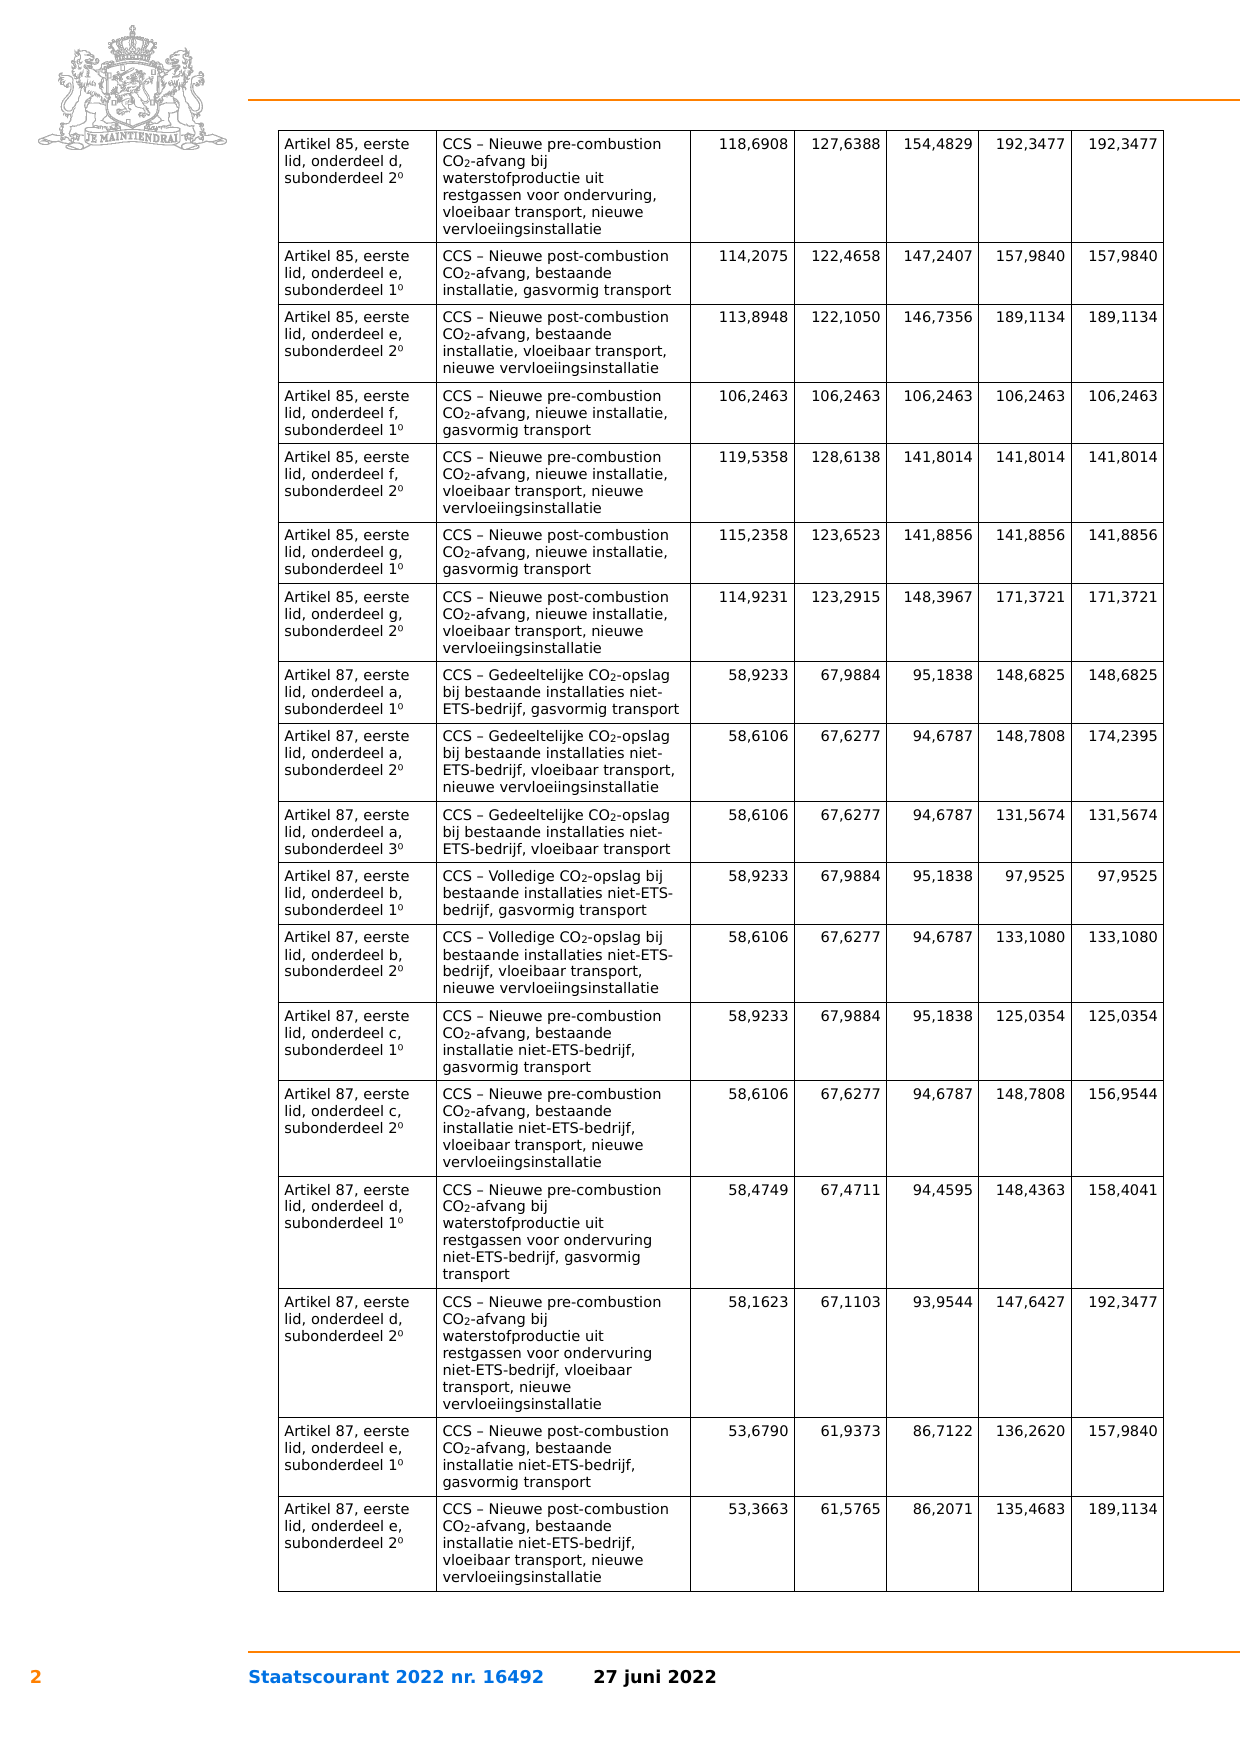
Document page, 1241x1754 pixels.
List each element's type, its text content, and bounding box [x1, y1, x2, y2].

table_cell 67,9884 [795, 863, 886, 924]
table_cell 192,3477 [1072, 131, 1163, 242]
table_cell 133,1080 [979, 925, 1071, 1002]
table_cell 141,8856 [979, 523, 1071, 583]
table_cell CCS – Nieuwe pre-combustion CO2-afvang bij waterstofproductie uit restgassen voor ondervuring niet-ETS-bedrijf, gasvormig transport [437, 1177, 690, 1288]
table_cell 122,4658 [795, 243, 886, 303]
table_cell 58,1623 [691, 1289, 794, 1417]
table_cell 174,2395 [1072, 724, 1163, 801]
table_cell 148,6825 [979, 662, 1071, 723]
table_cell CCS – Gedeeltelijke CO2-opslag bij bestaande installaties niet-ETS-bedrijf, gasvormig transport [437, 662, 690, 723]
table_cell CCS – Nieuwe post-combustion CO2-afvang, bestaande installatie, vloeibaar transport, nieuwe vervloeiingsinstallatie [437, 305, 690, 382]
table_cell 131,5674 [1072, 802, 1163, 862]
table_cell Artikel 87, eerste lid, onderdeel c, subonderdeel 1⁰ [279, 1003, 436, 1080]
table_cell CCS – Nieuwe post-combustion CO2-afvang, bestaande installatie, gasvormig transport [437, 243, 690, 303]
table_cell 61,5765 [795, 1497, 886, 1591]
table_cell Artikel 87, eerste lid, onderdeel c, subonderdeel 2⁰ [279, 1081, 436, 1176]
table_cell 192,3477 [979, 131, 1071, 242]
table_cell 94,6787 [887, 1081, 978, 1176]
table_cell 135,4683 [979, 1497, 1071, 1591]
table_cell 136,2620 [979, 1418, 1071, 1496]
table_cell 94,6787 [887, 925, 978, 1002]
table_cell 67,6277 [795, 925, 886, 1002]
table_cell 131,5674 [979, 802, 1071, 862]
table_cell Artikel 87, eerste lid, onderdeel a, subonderdeel 1⁰ [279, 662, 436, 723]
table_cell 86,2071 [887, 1497, 978, 1591]
table_cell 95,1838 [887, 1003, 978, 1080]
table_cell CCS – Volledige CO2-opslag bij bestaande installaties niet-ETS-bedrijf, vloeibaar transport, nieuwe vervloeiingsinstallatie [437, 925, 690, 1002]
table_cell 141,8856 [1072, 523, 1163, 583]
table_cell CCS – Nieuwe post-combustion CO2-afvang, nieuwe installatie, vloeibaar transport, nieuwe vervloeiingsinstallatie [437, 584, 690, 661]
table_cell Artikel 85, eerste lid, onderdeel g, subonderdeel 2⁰ [279, 584, 436, 661]
table_cell CCS – Nieuwe post-combustion CO2-afvang, bestaande installatie niet-ETS-bedrijf, gasvormig transport [437, 1418, 690, 1496]
table_cell 67,6277 [795, 724, 886, 801]
table_cell Artikel 87, eerste lid, onderdeel a, subonderdeel 2⁰ [279, 724, 436, 801]
table_cell 157,9840 [1072, 243, 1163, 303]
table_cell 106,2463 [1072, 383, 1163, 443]
table_cell 119,5358 [691, 444, 794, 522]
table_cell 97,9525 [1072, 863, 1163, 924]
table_cell Artikel 85, eerste lid, onderdeel d, subonderdeel 2⁰ [279, 131, 436, 242]
table_cell Artikel 87, eerste lid, onderdeel d, subonderdeel 1⁰ [279, 1177, 436, 1288]
table_cell CCS – Nieuwe pre-combustion CO2-afvang, bestaande installatie niet-ETS-bedrijf, vloeibaar transport, nieuwe vervloeiingsinstallatie [437, 1081, 690, 1176]
table_cell 189,1134 [1072, 305, 1163, 382]
table_cell 58,4749 [691, 1177, 794, 1288]
table_cell 97,9525 [979, 863, 1071, 924]
table_cell 118,6908 [691, 131, 794, 242]
table_cell 86,7122 [887, 1418, 978, 1496]
table_cell 125,0354 [979, 1003, 1071, 1080]
table_cell 156,9544 [1072, 1081, 1163, 1176]
table_cell 94,6787 [887, 802, 978, 862]
table_cell Artikel 87, eerste lid, onderdeel b, subonderdeel 1⁰ [279, 863, 436, 924]
table_cell 106,2463 [887, 383, 978, 443]
table_cell 115,2358 [691, 523, 794, 583]
table_cell 146,7356 [887, 305, 978, 382]
table_cell 141,8856 [887, 523, 978, 583]
table_cell CCS – Nieuwe pre-combustion CO2-afvang, nieuwe installatie, gasvormig transport [437, 383, 690, 443]
table_cell 106,2463 [795, 383, 886, 443]
table_cell 58,6106 [691, 724, 794, 801]
table_cell 67,9884 [795, 1003, 886, 1080]
table_cell CCS – Gedeeltelijke CO2-opslag bij bestaande installaties niet-ETS-bedrijf, vloeibaar transport, nieuwe vervloeiingsinstallatie [437, 724, 690, 801]
table_cell 67,1103 [795, 1289, 886, 1417]
table_cell 171,3721 [979, 584, 1071, 661]
table_cell 154,4829 [887, 131, 978, 242]
table_cell 133,1080 [1072, 925, 1163, 1002]
table_cell 158,4041 [1072, 1177, 1163, 1288]
table_cell 147,6427 [979, 1289, 1071, 1417]
table_cell 148,7808 [979, 1081, 1071, 1176]
table_cell 67,6277 [795, 802, 886, 862]
table_cell 148,4363 [979, 1177, 1071, 1288]
table_cell 67,4711 [795, 1177, 886, 1288]
table_cell 171,3721 [1072, 584, 1163, 661]
table_cell 67,6277 [795, 1081, 886, 1176]
table_cell 67,9884 [795, 662, 886, 723]
table_cell 58,9233 [691, 662, 794, 723]
table_cell 123,2915 [795, 584, 886, 661]
table_cell CCS – Nieuwe post-combustion CO2-afvang, nieuwe installatie, gasvormig transport [437, 523, 690, 583]
table_cell Artikel 87, eerste lid, onderdeel a, subonderdeel 3⁰ [279, 802, 436, 862]
table_cell 58,6106 [691, 802, 794, 862]
table_cell 53,3663 [691, 1497, 794, 1591]
table_cell Artikel 85, eerste lid, onderdeel g, subonderdeel 1⁰ [279, 523, 436, 583]
picture [38, 25, 227, 150]
table_cell 128,6138 [795, 444, 886, 522]
table_cell CCS – Nieuwe post-combustion CO2-afvang, bestaande installatie niet-ETS-bedrijf, vloeibaar transport, nieuwe vervloeiingsinstallatie [437, 1497, 690, 1591]
table_cell CCS – Volledige CO2-opslag bij bestaande installaties niet-ETS-bedrijf, gasvormig transport [437, 863, 690, 924]
table_cell 148,3967 [887, 584, 978, 661]
table_cell 53,6790 [691, 1418, 794, 1496]
table_cell Artikel 87, eerste lid, onderdeel b, subonderdeel 2⁰ [279, 925, 436, 1002]
table_cell 61,9373 [795, 1418, 886, 1496]
table_cell 58,9233 [691, 1003, 794, 1080]
table_cell CCS – Nieuwe pre-combustion CO2-afvang, bestaande installatie niet-ETS-bedrijf, gasvormig transport [437, 1003, 690, 1080]
table_cell 106,2463 [979, 383, 1071, 443]
table_cell CCS – Nieuwe pre-combustion CO2-afvang, nieuwe installatie, vloeibaar transport, nieuwe vervloeiingsinstallatie [437, 444, 690, 522]
table_cell Artikel 85, eerste lid, onderdeel e, subonderdeel 1⁰ [279, 243, 436, 303]
table_cell CCS – Gedeeltelijke CO2-opslag bij bestaande installaties niet-ETS-bedrijf, vloeibaar transport [437, 802, 690, 862]
table_cell 122,1050 [795, 305, 886, 382]
table_cell 123,6523 [795, 523, 886, 583]
table_cell 148,7808 [979, 724, 1071, 801]
table_cell 127,6388 [795, 131, 886, 242]
table_cell 192,3477 [1072, 1289, 1163, 1417]
table_cell 94,4595 [887, 1177, 978, 1288]
table_cell 114,9231 [691, 584, 794, 661]
table_cell 147,2407 [887, 243, 978, 303]
table_cell 125,0354 [1072, 1003, 1163, 1080]
table_cell 95,1838 [887, 662, 978, 723]
table_cell 93,9544 [887, 1289, 978, 1417]
table_cell 58,9233 [691, 863, 794, 924]
table_cell 58,6106 [691, 925, 794, 1002]
table_cell Artikel 87, eerste lid, onderdeel e, subonderdeel 1⁰ [279, 1418, 436, 1496]
table_cell 189,1134 [1072, 1497, 1163, 1591]
table_cell 113,8948 [691, 305, 794, 382]
table_cell 94,6787 [887, 724, 978, 801]
table_cell 114,2075 [691, 243, 794, 303]
table_cell Artikel 87, eerste lid, onderdeel d, subonderdeel 2⁰ [279, 1289, 436, 1417]
table_cell Artikel 85, eerste lid, onderdeel f, subonderdeel 2⁰ [279, 444, 436, 522]
table_cell 148,6825 [1072, 662, 1163, 723]
table_cell 141,8014 [979, 444, 1071, 522]
table_cell CCS – Nieuwe pre-combustion CO2-afvang bij waterstofproductie uit restgassen voor ondervuring niet-ETS-bedrijf, vloeibaar transport, nieuwe vervloeiingsinstallatie [437, 1289, 690, 1417]
table_cell 58,6106 [691, 1081, 794, 1176]
table_cell Artikel 87, eerste lid, onderdeel e, subonderdeel 2⁰ [279, 1497, 436, 1591]
table_cell Artikel 85, eerste lid, onderdeel f, subonderdeel 1⁰ [279, 383, 436, 443]
table_cell Artikel 85, eerste lid, onderdeel e, subonderdeel 2⁰ [279, 305, 436, 382]
table_cell 141,8014 [1072, 444, 1163, 522]
table_cell CCS – Nieuwe pre-combustion CO2-afvang bij waterstofproductie uit restgassen voor ondervuring, vloeibaar transport, nieuwe vervloeiingsinstallatie [437, 131, 690, 242]
table_cell 157,9840 [1072, 1418, 1163, 1496]
table_cell 157,9840 [979, 243, 1071, 303]
table_cell 106,2463 [691, 383, 794, 443]
table_cell 189,1134 [979, 305, 1071, 382]
table_cell 95,1838 [887, 863, 978, 924]
table_cell 141,8014 [887, 444, 978, 522]
